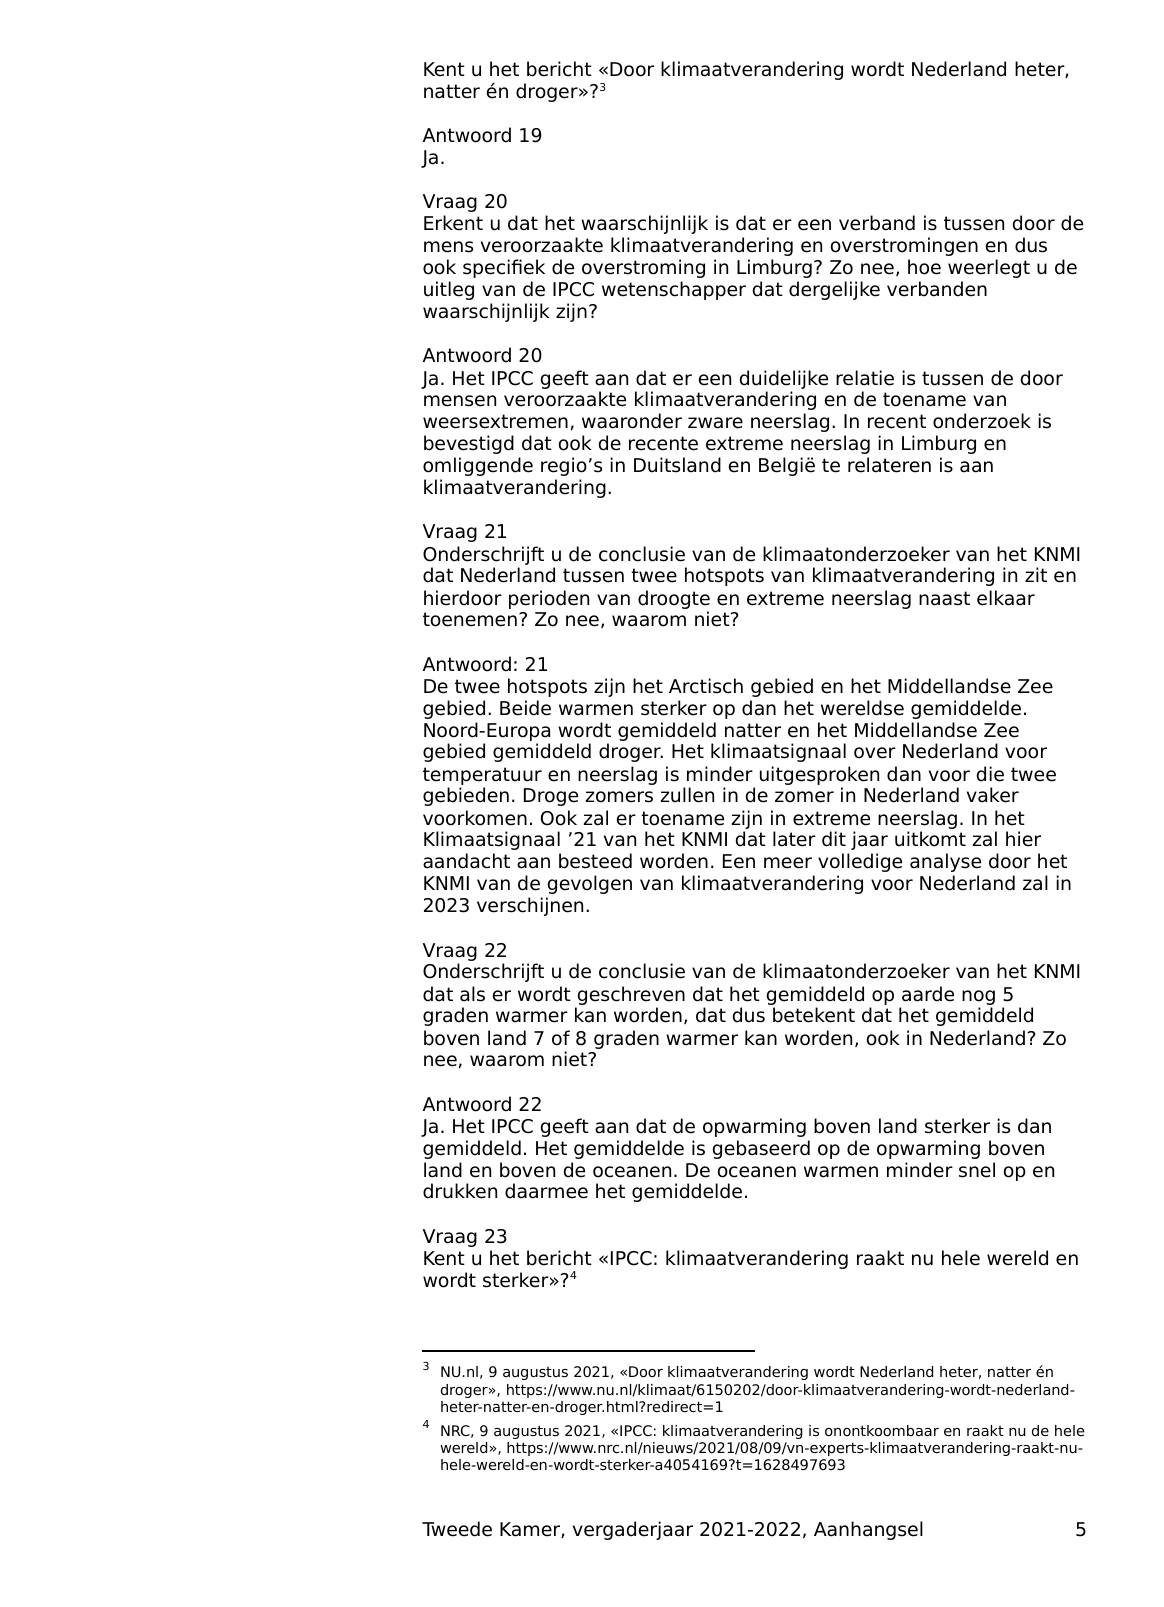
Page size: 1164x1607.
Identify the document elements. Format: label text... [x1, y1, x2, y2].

text Vraag 21 [422, 521, 1087, 543]
text Ja. [422, 147, 1087, 169]
text NU.nl, 9 augustus 2021, «Door klimaatverandering wordt Nederland heter, natter én droger», https://www.nu.nl/klimaat/6150202/door-klimaatverandering-wordt-nederland-heter-natter-en-droger.html?redirect=1 [422, 1360, 1087, 1416]
text Antwoord 19 [422, 125, 1087, 147]
text De twee hotspots zijn het Arctisch gebied en het Middellandse Zee gebied. Beide warmen sterker op dan het wereldse gemiddelde. Noord-Europa wordt gemiddeld natter en het Middellandse Zee gebied gemiddeld droger. Het klimaatsignaal over Nederland voor temperatuur en neerslag is minder uitgesproken dan voor die twee gebieden. Droge zomers zullen in de zomer in Nederland vaker voorkomen. Ook zal er toename zijn in extreme neerslag. In het Klimaatsignaal ’21 van het KNMI dat later dit jaar uitkomt zal hier aandacht aan besteed worden. Een meer volledige analyse door het KNMI van de gevolgen van klimaatverandering voor Nederland zal in 2023 verschijnen. [422, 676, 1087, 917]
text Onderschrijft u de conclusie van de klimaatonderzoeker van het KNMI dat Nederland tussen twee hotspots van klimaatverandering in zit en hierdoor perioden van droogte en extreme neerslag naast elkaar toenemen? Zo nee, waarom niet? [422, 543, 1087, 631]
text Vraag 22 [422, 939, 1087, 961]
text Vraag 23 [422, 1226, 1087, 1248]
text Antwoord 20 [422, 345, 1087, 367]
text Kent u het bericht «Door klimaatverandering wordt Nederland heter, natter én droger»? [422, 59, 1087, 103]
text NRC, 9 augustus 2021, «IPCC: klimaatverandering is onontkoombaar en raakt nu de hele wereld», https://www.nrc.nl/nieuws/2021/08/09/vn-experts-klimaatverandering-raakt-nu-hele-wereld-en-wordt-sterker-a4054169?t=1628497693 [422, 1418, 1087, 1474]
text Kent u het bericht «IPCC: klimaatverandering raakt nu hele wereld en wordt sterker»? [422, 1248, 1087, 1292]
text Ja. Het IPCC geeft aan dat de opwarming boven land sterker is dan gemiddeld. Het gemiddelde is gebaseerd op de opwarming boven land en boven de oceanen. De oceanen warmen minder snel op en drukken daarmee het gemiddelde. [422, 1116, 1087, 1203]
text Antwoord: 21 [422, 653, 1087, 676]
text Ja. Het IPCC geeft aan dat er een duidelijke relatie is tussen de door mensen veroorzaakte klimaatverandering en de toename van weersextremen, waaronder zware neerslag. In recent onderzoek is bevestigd dat ook de recente extreme neerslag in Limburg en omliggende regio’s in Duitsland en België te relateren is aan klimaatverandering. [422, 367, 1087, 499]
text Onderschrijft u de conclusie van de klimaatonderzoeker van het KNMI dat als er wordt geschreven dat het gemiddeld op aarde nog 5 graden warmer kan worden, dat dus betekent dat het gemiddeld boven land 7 of 8 graden warmer kan worden, ook in Nederland? Zo nee, waarom niet? [422, 961, 1087, 1071]
text Vraag 20 [422, 191, 1087, 213]
text Erkent u dat het waarschijnlijk is dat er een verband is tussen door de mens veroorzaakte klimaatverandering en overstromingen en dus ook specifiek de overstroming in Limburg? Zo nee, hoe weerlegt u de uitleg van de IPCC wetenschapper dat dergelijke verbanden waarschijnlijk zijn? [422, 213, 1087, 323]
text Antwoord 22 [422, 1093, 1087, 1116]
